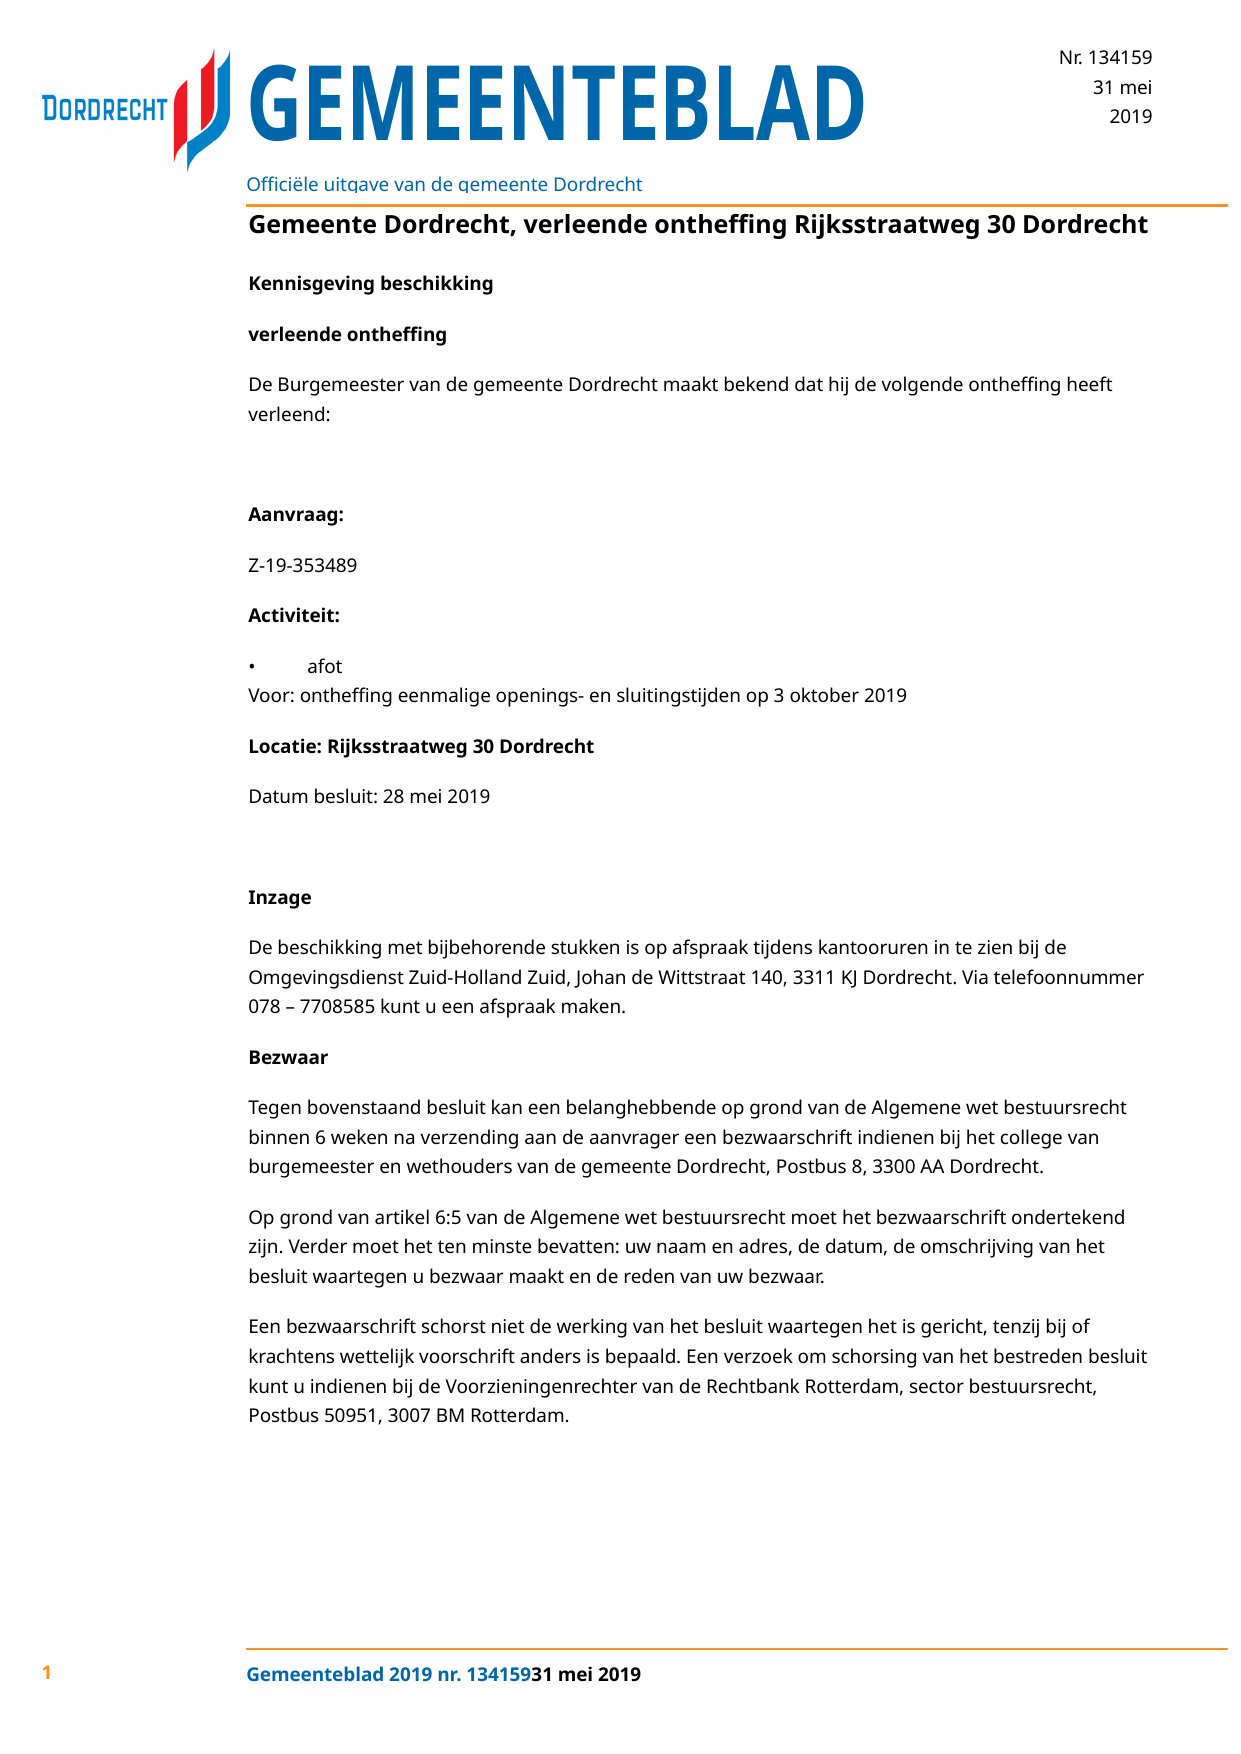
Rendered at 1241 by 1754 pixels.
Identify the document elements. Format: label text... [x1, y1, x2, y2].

text Op grond van artikel 6:5 van de Algemene wet bestuursrecht moet het bezwaarschrift ondertekend zijn. Verder moet het ten minste bevatten: uw naam en adres, de datum, de omschrijving van het besluit waartegen u bezwaar maakt en de reden van uw bezwaar. [248, 1204, 1152, 1289]
text Locatie: Rijksstraatweg 30 Dordrecht [248, 733, 1152, 758]
picture [41, 47, 231, 172]
text Kennisgeving beschikking [248, 270, 1152, 296]
text Bezwaar [248, 1044, 1152, 1070]
text Een bezwaarschrift schorst niet de werking van het besluit waartegen het is gericht, tenzij bij of krachtens wettelijk voorschrift anders is bepaald. Een verzoek om schorsing van het bestreden besluit kunt u indienen bij de Voorzieningenrechter van de Rechtbank Rotterdam, sector bestuursrecht, Postbus 50951, 3007 BM Rotterdam. [248, 1314, 1152, 1428]
text Voor: ontheffing eenmalige openings- en sluitingstijden op 3 oktober 2019 [248, 682, 1152, 708]
text Tegen bovenstaand besluit kan een belanghebbende op grond van de Algemene wet bestuursrecht binnen 6 weken na verzending aan de aanvrager een bezwaarschrift indienen bij het college van burgemeester en wethouders van de gemeente Dordrecht, Postbus 8, 3300 AA Dordrecht. [248, 1094, 1152, 1179]
text De beschikking met bijbehorende stukken is op afspraak tijdens kantooruren in te zien bij de Omgevingsdienst Zuid-Holland Zuid, Johan de Wittstraat 140, 3311 KJ Dordrecht. Via telefoonnummer 078 – 7708585 kunt u een afspraak maken. [248, 934, 1152, 1019]
text Aanvraag: [248, 502, 1152, 527]
text Z-19-353489 [248, 552, 1152, 578]
list afot [248, 653, 1152, 678]
text De Burgemeester van de gemeente Dordrecht maakt bekend dat hij de volgende ontheffing heeft verleend: [248, 371, 1152, 426]
text Datum besluit: 28 mei 2019 [248, 783, 1152, 809]
text Activiteit: [248, 602, 1152, 628]
text Inzage [248, 884, 1152, 910]
text verleende ontheffing [248, 321, 1152, 346]
text Gemeente Dordrecht, verleende ontheffing Rijksstraatweg 30 Dordrecht [248, 207, 1152, 241]
